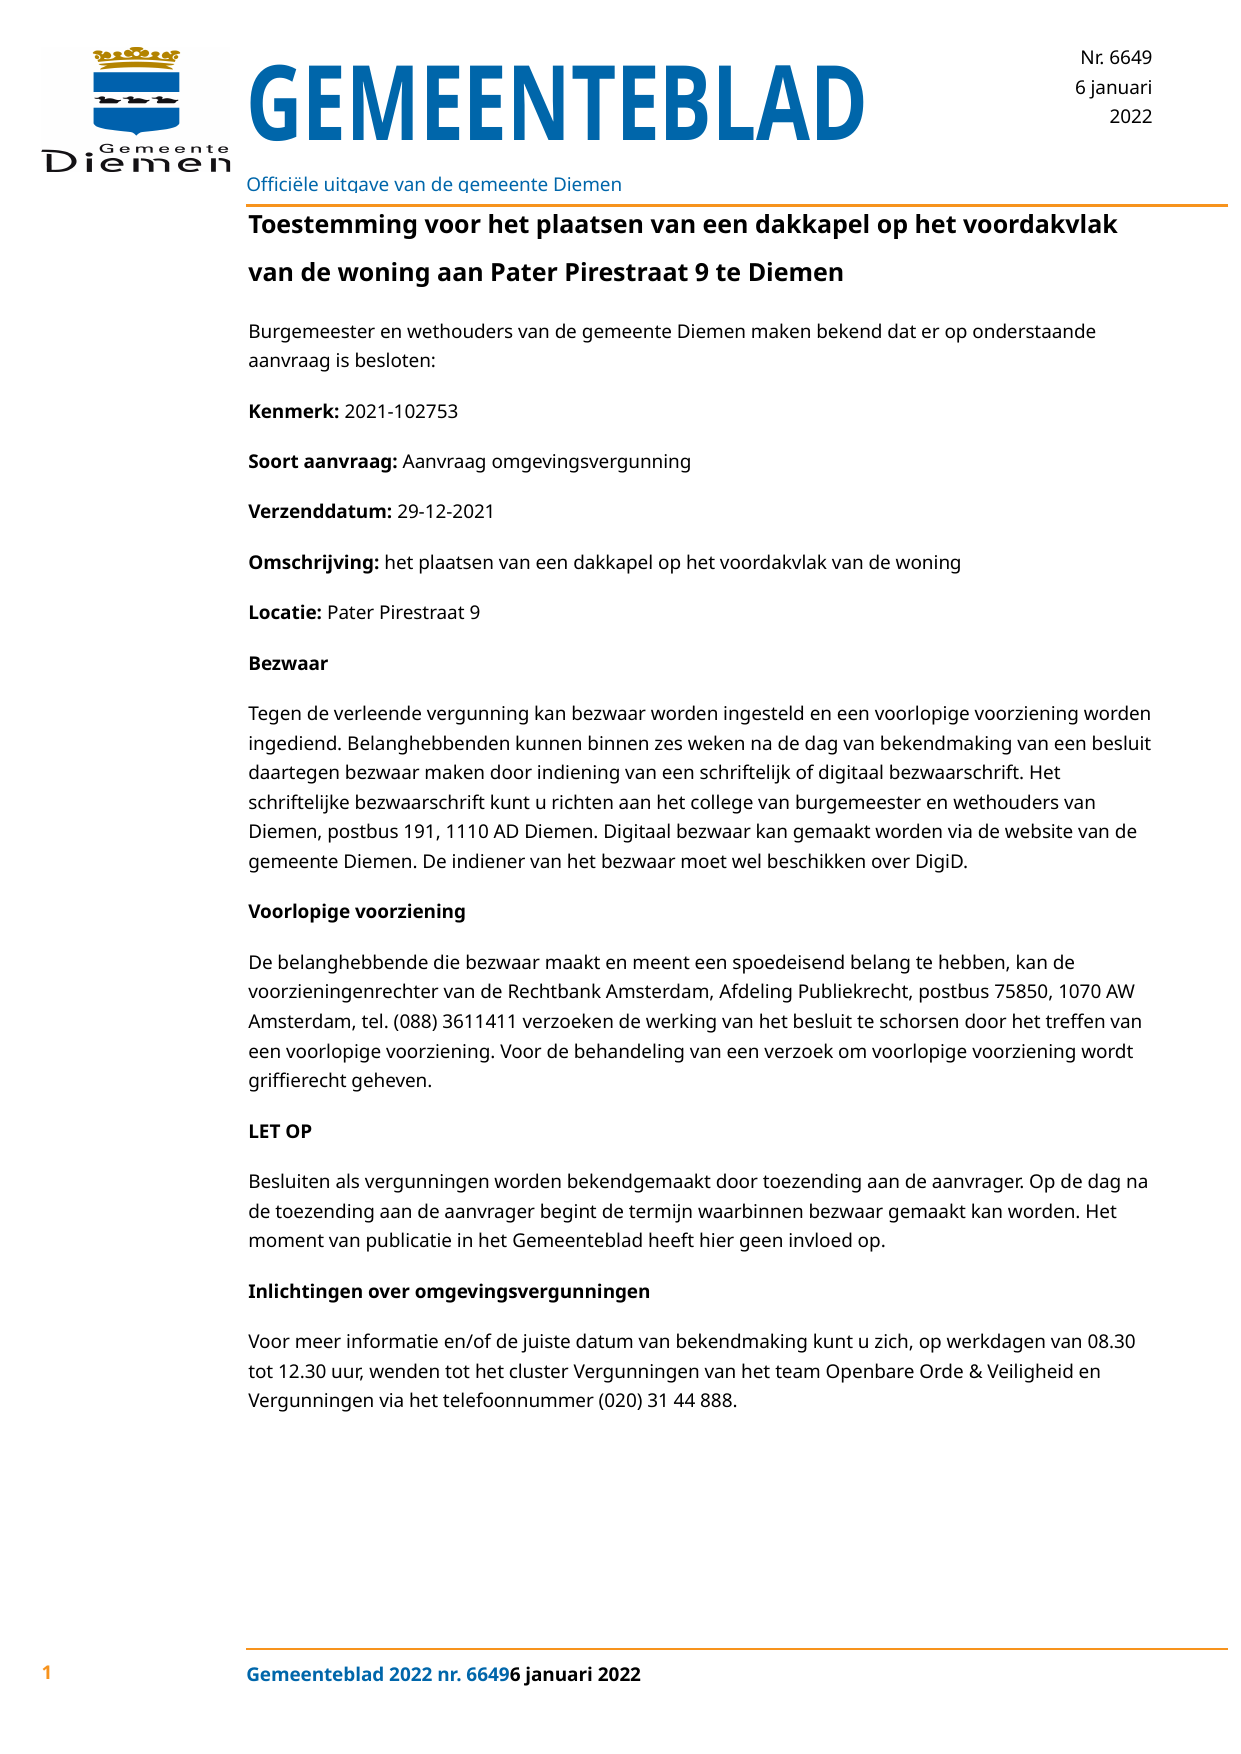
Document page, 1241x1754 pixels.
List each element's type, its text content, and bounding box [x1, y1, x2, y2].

text Tegen de verleende vergunning kan bezwaar worden ingesteld en een voorlopige voorziening worden ingediend. Belanghebbenden kunnen binnen zes weken na de dag van bekendmaking van een besluit daartegen bezwaar maken door indiening van een schriftelijk of digitaal bezwaarschrift. Het schriftelijke bezwaarschrift kunt u richten aan het college van burgemeester en wethouders van Diemen, postbus 191, 1110 AD Diemen. Digitaal bezwaar kan gemaakt worden via de website van de gemeente Diemen. De indiener van het bezwaar moet wel beschikken over DigiD. [248, 700, 1152, 874]
text Kenmerk: 2021-102753 [248, 398, 1152, 424]
text Inlichtingen over omgevingsvergunningen [248, 1278, 1152, 1304]
text Bezwaar [248, 650, 1152, 676]
text Soort aanvraag: Aanvraag omgevingsvergunning [248, 448, 1152, 474]
text Besluiten als vergunningen worden bekendgemaakt door toezending aan de aanvrager. Op de dag na de toezending aan de aanvrager begint de termijn waarbinnen bezwaar gemaakt kan worden. Het moment van publicatie in het Gemeenteblad heeft hier geen invloed op. [248, 1168, 1152, 1253]
text Voor meer informatie en/of de juiste datum van bekendmaking kunt u zich, op werkdagen van 08.30 tot 12.30 uur, wenden tot het cluster Vergunningen van het team Openbare Orde & Veiligheid en Vergunningen via het telefoonnummer (020) 31 44 888. [248, 1328, 1152, 1413]
text Omschrijving: het plaatsen van een dakkapel op het voordakvlak van de woning [248, 549, 1152, 575]
text Burgemeester en wethouders van de gemeente Diemen maken bekend dat er op onderstaande aanvraag is besloten: [248, 318, 1152, 373]
text Toestemming voor het plaatsen van een dakkapel op het voordakvlak van de woning aan Pater Pirestraat 9 te Diemen [248, 207, 1152, 288]
text Verzenddatum: 29-12-2021 [248, 499, 1152, 524]
picture [41, 47, 231, 172]
text Locatie: Pater Pirestraat 9 [248, 599, 1152, 625]
text Voorlopige voorziening [248, 899, 1152, 924]
text De belanghebbende die bezwaar maakt en meent een spoedeisend belang te hebben, kan de voorzieningenrechter van de Rechtbank Amsterdam, Afdeling Publiekrecht, postbus 75850, 1070 AW Amsterdam, tel. (088) 3611411 verzoeken de werking van het besluit te schorsen door het treffen van een voorlopige voorziening. Voor de behandeling van een verzoek om voorlopige voorziening wordt griffierecht geheven. [248, 949, 1152, 1093]
text LET OP [248, 1118, 1152, 1144]
